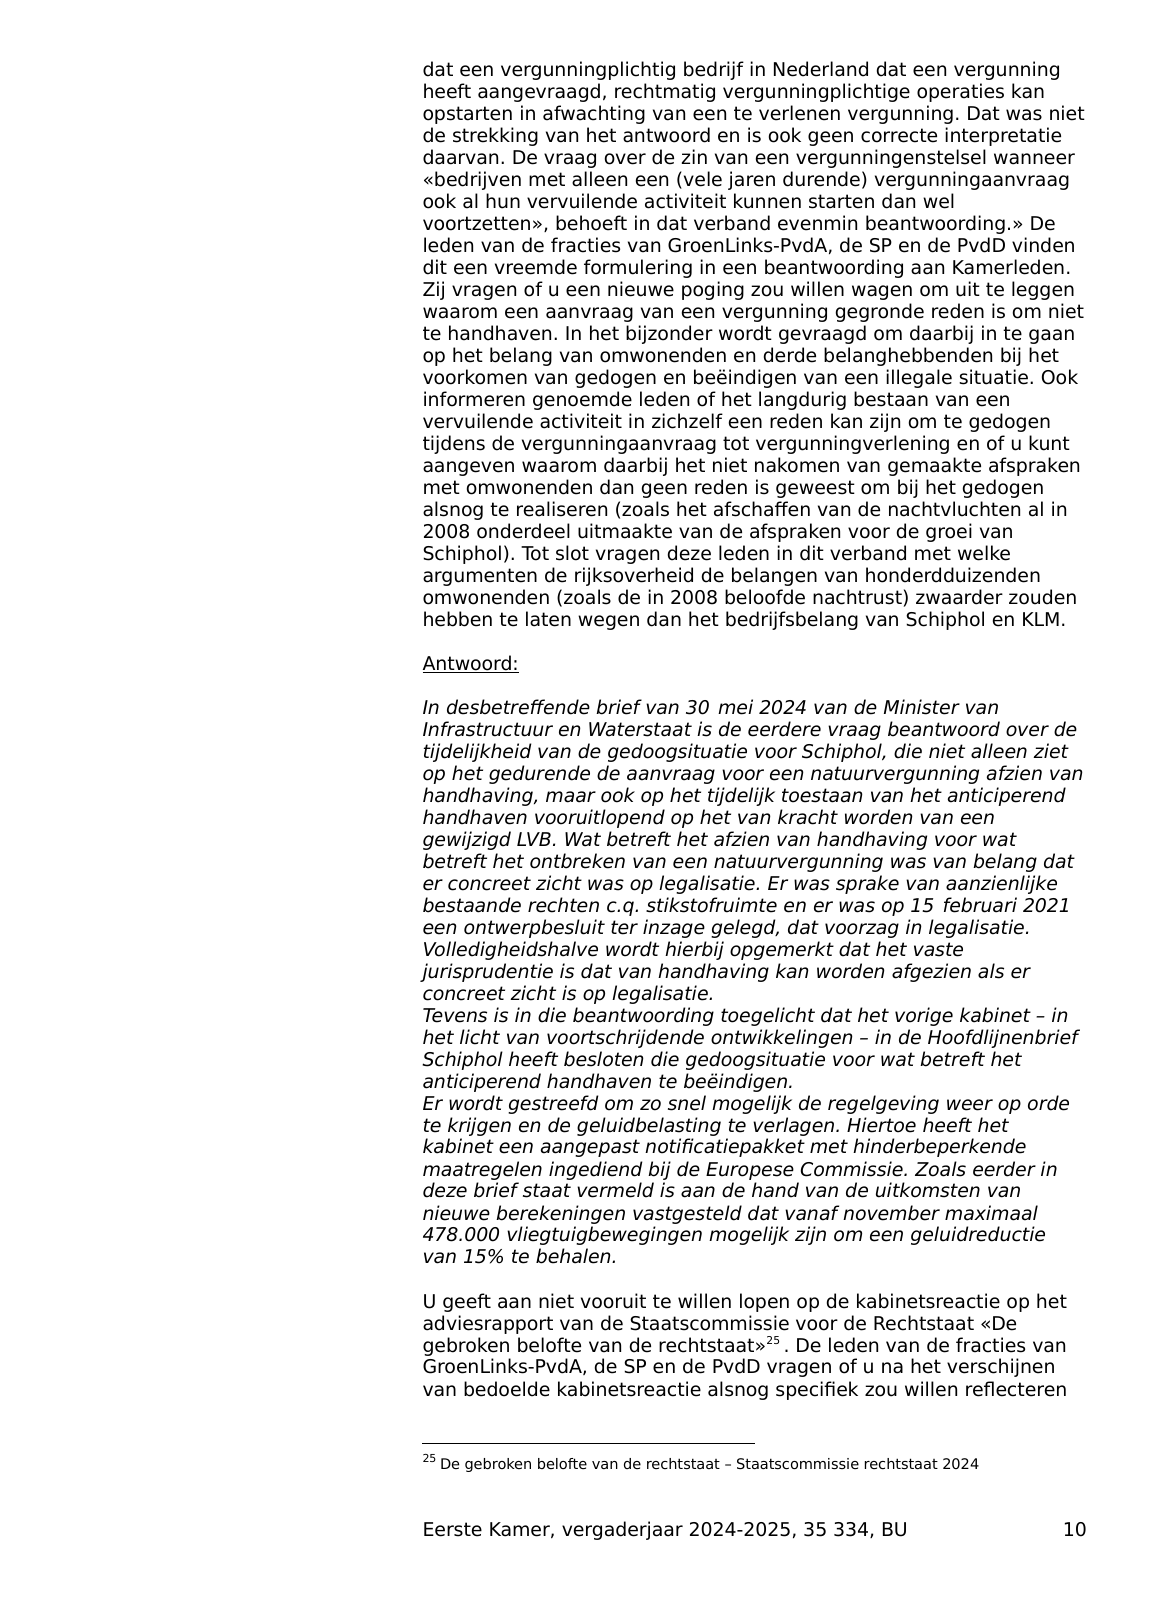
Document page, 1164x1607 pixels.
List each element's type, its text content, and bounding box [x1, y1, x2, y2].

text U geeft aan niet vooruit te willen lopen op de kabinetsreactie op het adviesrapport van de Staatscommissie voor de Rechtstaat «De gebroken belofte van de rechtstaat». De leden van de fracties van GroenLinks-PvdA, de SP en de PvdD vragen of u na het verschijnen van bedoelde kabinetsreactie alsnog specifiek zou willen reflecteren [422, 1291, 1087, 1400]
text In desbetreffende brief van 30 mei 2024 van de Minister van Infrastructuur en Waterstaat is de eerdere vraag beantwoord over de tijdelijkheid van de gedoogsituatie voor Schiphol, die niet alleen ziet op het gedurende de aanvraag voor een natuurvergunning afzien van handhaving, maar ook op het tijdelijk toestaan van het anticiperend handhaven vooruitlopend op het van kracht worden van een gewijzigd LVB. Wat betreft het afzien van handhaving voor wat betreft het ontbreken van een natuurvergunning was van belang dat er concreet zicht was op legalisatie. Er was sprake van aanzienlijke bestaande rechten c.q. stikstofruimte en er was op 15 februari 2021 een ontwerpbesluit ter inzage gelegd, dat voorzag in legalisatie. Volledigheidshalve wordt hierbij opgemerkt dat het vaste jurisprudentie is dat van handhaving kan worden afgezien als er concreet zicht is op legalisatie. [422, 697, 1087, 1004]
subtitle Antwoord: [422, 653, 1087, 675]
text De gebroken belofte van de rechtstaat – Staatscommissie rechtstaat 2024 [422, 1452, 1087, 1474]
text dat een vergunningplichtig bedrijf in Nederland dat een vergunning heeft aangevraagd, rechtmatig vergunningplichtige operaties kan opstarten in afwachting van een te verlenen vergunning. Dat was niet de strekking van het antwoord en is ook geen correcte interpretatie daarvan. De vraag over de zin van een vergunningenstelsel wanneer «bedrijven met alleen een (vele jaren durende) vergunningaanvraag ook al hun vervuilende activiteit kunnen starten dan wel voortzetten», behoeft in dat verband evenmin beantwoording.» De leden van de fracties van GroenLinks-PvdA, de SP en de PvdD vinden dit een vreemde formulering in een beantwoording aan Kamerleden. Zij vragen of u een nieuwe poging zou willen wagen om uit te leggen waarom een aanvraag van een vergunning gegronde reden is om niet te handhaven. In het bijzonder wordt gevraagd om daarbij in te gaan op het belang van omwonenden en derde belanghebbenden bij het voorkomen van gedogen en beëindigen van een illegale situatie. Ook informeren genoemde leden of het langdurig bestaan van een vervuilende activiteit in zichzelf een reden kan zijn om te gedogen tijdens de vergunningaanvraag tot vergunningverlening en of u kunt aangeven waarom daarbij het niet nakomen van gemaakte afspraken met omwonenden dan geen reden is geweest om bij het gedogen alsnog te realiseren (zoals het afschaffen van de nachtvluchten al in 2008 onderdeel uitmaakte van de afspraken voor de groei van Schiphol). Tot slot vragen deze leden in dit verband met welke argumenten de rijksoverheid de belangen van honderdduizenden omwonenden (zoals de in 2008 beloofde nachtrust) zwaarder zouden hebben te laten wegen dan het bedrijfsbelang van Schiphol en KLM. [422, 59, 1087, 631]
text Tevens is in die beantwoording toegelicht dat het vorige kabinet – in het licht van voortschrijdende ontwikkelingen – in de Hoofdlijnenbrief Schiphol heeft besloten die gedoogsituatie voor wat betreft het anticiperend handhaven te beëindigen. [422, 1004, 1087, 1092]
text Er wordt gestreefd om zo snel mogelijk de regelgeving weer op orde te krijgen en de geluidbelasting te verlagen. Hiertoe heeft het kabinet een aangepast notificatiepakket met hinderbeperkende maatregelen ingediend bij de Europese Commissie. Zoals eerder in deze brief staat vermeld is aan de hand van de uitkomsten van nieuwe berekeningen vastgesteld dat vanaf november maximaal 478.000 vliegtuigbewegingen mogelijk zijn om een geluidreductie van 15% te behalen. [422, 1092, 1087, 1268]
